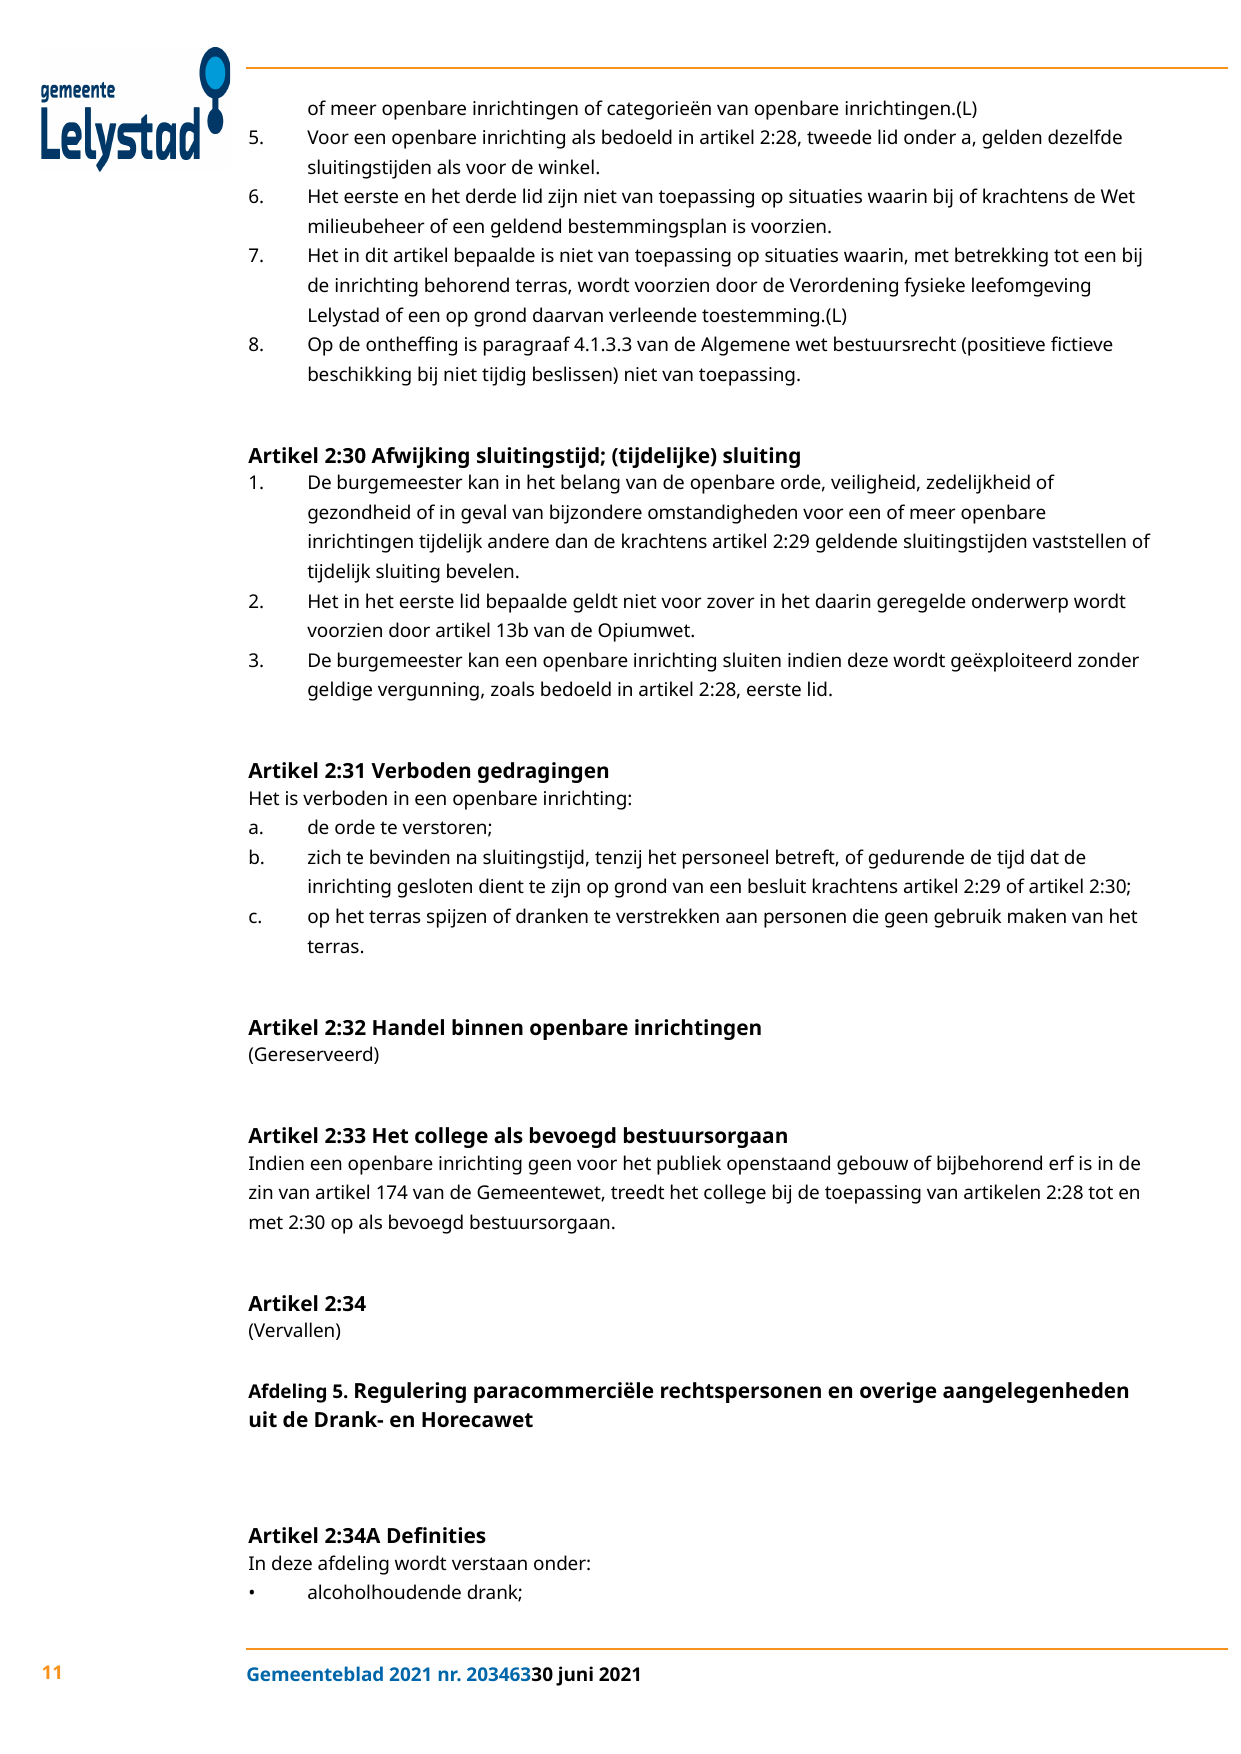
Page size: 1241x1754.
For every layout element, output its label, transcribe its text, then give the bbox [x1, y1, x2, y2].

list De burgemeester kan een openbare inrichting sluiten indien deze wordt geëxploiteerd zonder geldige vergunning, zoals bedoeld in artikel 2:28, eerste lid. [248, 647, 1152, 702]
text Artikel 2:34 [248, 1289, 1152, 1317]
text Indien een openbare inrichting geen voor het publiek openstaand gebouw of bijbehorend erf is in de zin van artikel 174 van de Gemeentewet, treedt het college bij de toepassing van artikelen 2:28 tot en met 2:30 op als bevoegd bestuursorgaan. [248, 1150, 1152, 1235]
list Het in dit artikel bepaalde is niet van toepassing op situaties waarin, met betrekking tot een bij de inrichting behorend terras, wordt voorzien door de Verordening fysieke leefomgeving Lelystad of een op grond daarvan verleende toestemming.(L) [248, 243, 1152, 328]
text Artikel 2:32 Handel binnen openbare inrichtingen [248, 1013, 1152, 1041]
text (Gereserveerd) [248, 1041, 1152, 1067]
list op het terras spijzen of dranken te verstrekken aan personen die geen gebruik maken van het terras. [248, 903, 1152, 959]
list de orde te verstoren; [248, 814, 1152, 840]
list alcoholhoudende drank; [248, 1579, 1152, 1605]
list zich te bevinden na sluitingstijd, tenzij het personeel betreft, of gedurende de tijd dat de inrichting gesloten dient te zijn op grond van een besluit krachtens artikel 2:29 of artikel 2:30; [248, 844, 1152, 899]
text Artikel 2:33 Het college als bevoegd bestuursorgaan [248, 1121, 1152, 1150]
list Op de ontheffing is paragraaf 4.1.3.3 van de Algemene wet bestuursrecht (positieve fictieve beschikking bij niet tijdig beslissen) niet van toepassing. [248, 331, 1152, 387]
text Afdeling 5. Regulering paracommerciële rechtspersonen en overige aangelegenheden uit de Drank- en Horecawet [248, 1377, 1152, 1433]
list Voor een openbare inrichting als bedoeld in artikel 2:28, tweede lid onder a, gelden dezelfde sluitingstijden als voor de winkel. [248, 124, 1152, 180]
picture [41, 47, 231, 172]
text Artikel 2:30 Afwijking sluitingstijd; (tijdelijke) sluiting [248, 441, 1152, 469]
list Het eerste en het derde lid zijn niet van toepassing op situaties waarin bij of krachtens de Wet milieubeheer of een geldend bestemmingsplan is voorzien. [248, 183, 1152, 239]
list De burgemeester kan in het belang van de openbare orde, veiligheid, zedelijkheid of gezondheid of in geval van bijzondere omstandigheden voor een of meer openbare inrichtingen tijdelijk andere dan de krachtens artikel 2:29 geldende sluitingstijden vaststellen of tijdelijk sluiting bevelen. [248, 469, 1152, 584]
list of meer openbare inrichtingen of categorieën van openbare inrichtingen.(L) [248, 95, 1152, 121]
text Het is verboden in een openbare inrichting: [248, 785, 1152, 811]
list Het in het eerste lid bepaalde geldt niet voor zover in het daarin geregelde onderwerp wordt voorzien door artikel 13b van de Opiumwet. [248, 588, 1152, 643]
text (Vervallen) [248, 1317, 1152, 1343]
text Artikel 2:31 Verboden gedragingen [248, 757, 1152, 785]
text Artikel 2:34A Definities [248, 1522, 1152, 1550]
text In deze afdeling wordt verstaan onder: [248, 1550, 1152, 1576]
